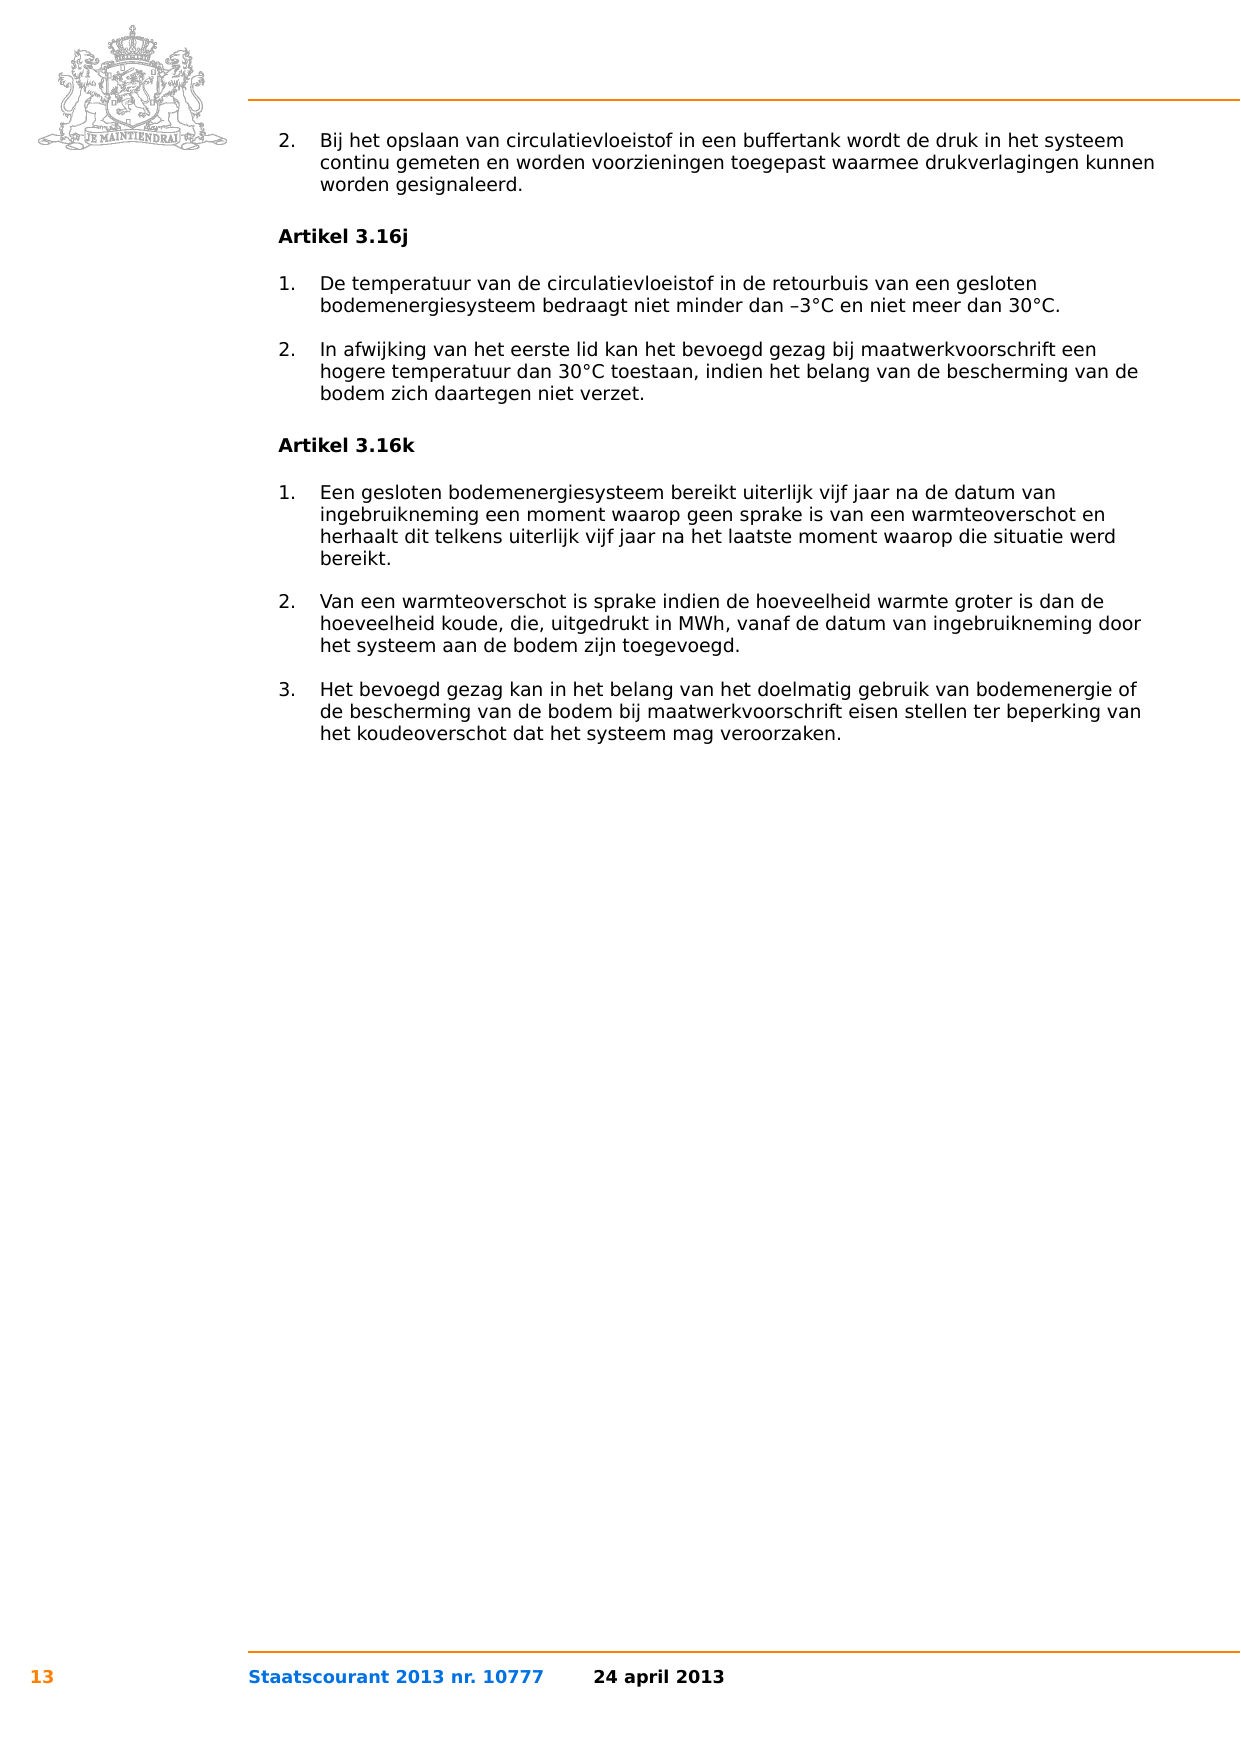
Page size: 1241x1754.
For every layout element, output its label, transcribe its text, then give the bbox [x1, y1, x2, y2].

text 1. De temperatuur van de circulatievloeistof in de retourbuis van een gesloten bodemenergiesysteem bedraagt niet minder dan –3°C en niet meer dan 30°C. [278, 273, 1163, 317]
picture [38, 25, 227, 150]
text 2. In afwijking van het eerste lid kan het bevoegd gezag bij maatwerkvoorschrift een hogere temperatuur dan 30°C toestaan, indien het belang van de bescherming van de bodem zich daartegen niet verzet. [278, 339, 1163, 404]
text 1. Een gesloten bodemenergiesysteem bereikt uiterlijk vijf jaar na de datum van ingebruikneming een moment waarop geen sprake is van een warmteoverschot en herhaalt dit telkens uiterlijk vijf jaar na het laatste moment waarop die situatie werd bereikt. [278, 482, 1163, 569]
subtitle Artikel 3.16k [278, 434, 1163, 457]
subtitle Artikel 3.16j [278, 226, 1163, 248]
text 2. Van een warmteoverschot is sprake indien de hoeveelheid warmte groter is dan de hoeveelheid koude, die, uitgedrukt in MWh, vanaf de datum van ingebruikneming door het systeem aan de bodem zijn toegevoegd. [278, 591, 1163, 657]
text 2. Bij het opslaan van circulatievloeistof in een buffertank wordt de druk in het systeem continu gemeten en worden voorzieningen toegepast waarmee drukverlagingen kunnen worden gesignaleerd. [278, 130, 1163, 196]
text 3. Het bevoegd gezag kan in het belang van het doelmatig gebruik van bodemenergie of de bescherming van de bodem bij maatwerkvoorschrift eisen stellen ter beperking van het koudeoverschot dat het systeem mag veroorzaken. [278, 679, 1163, 745]
